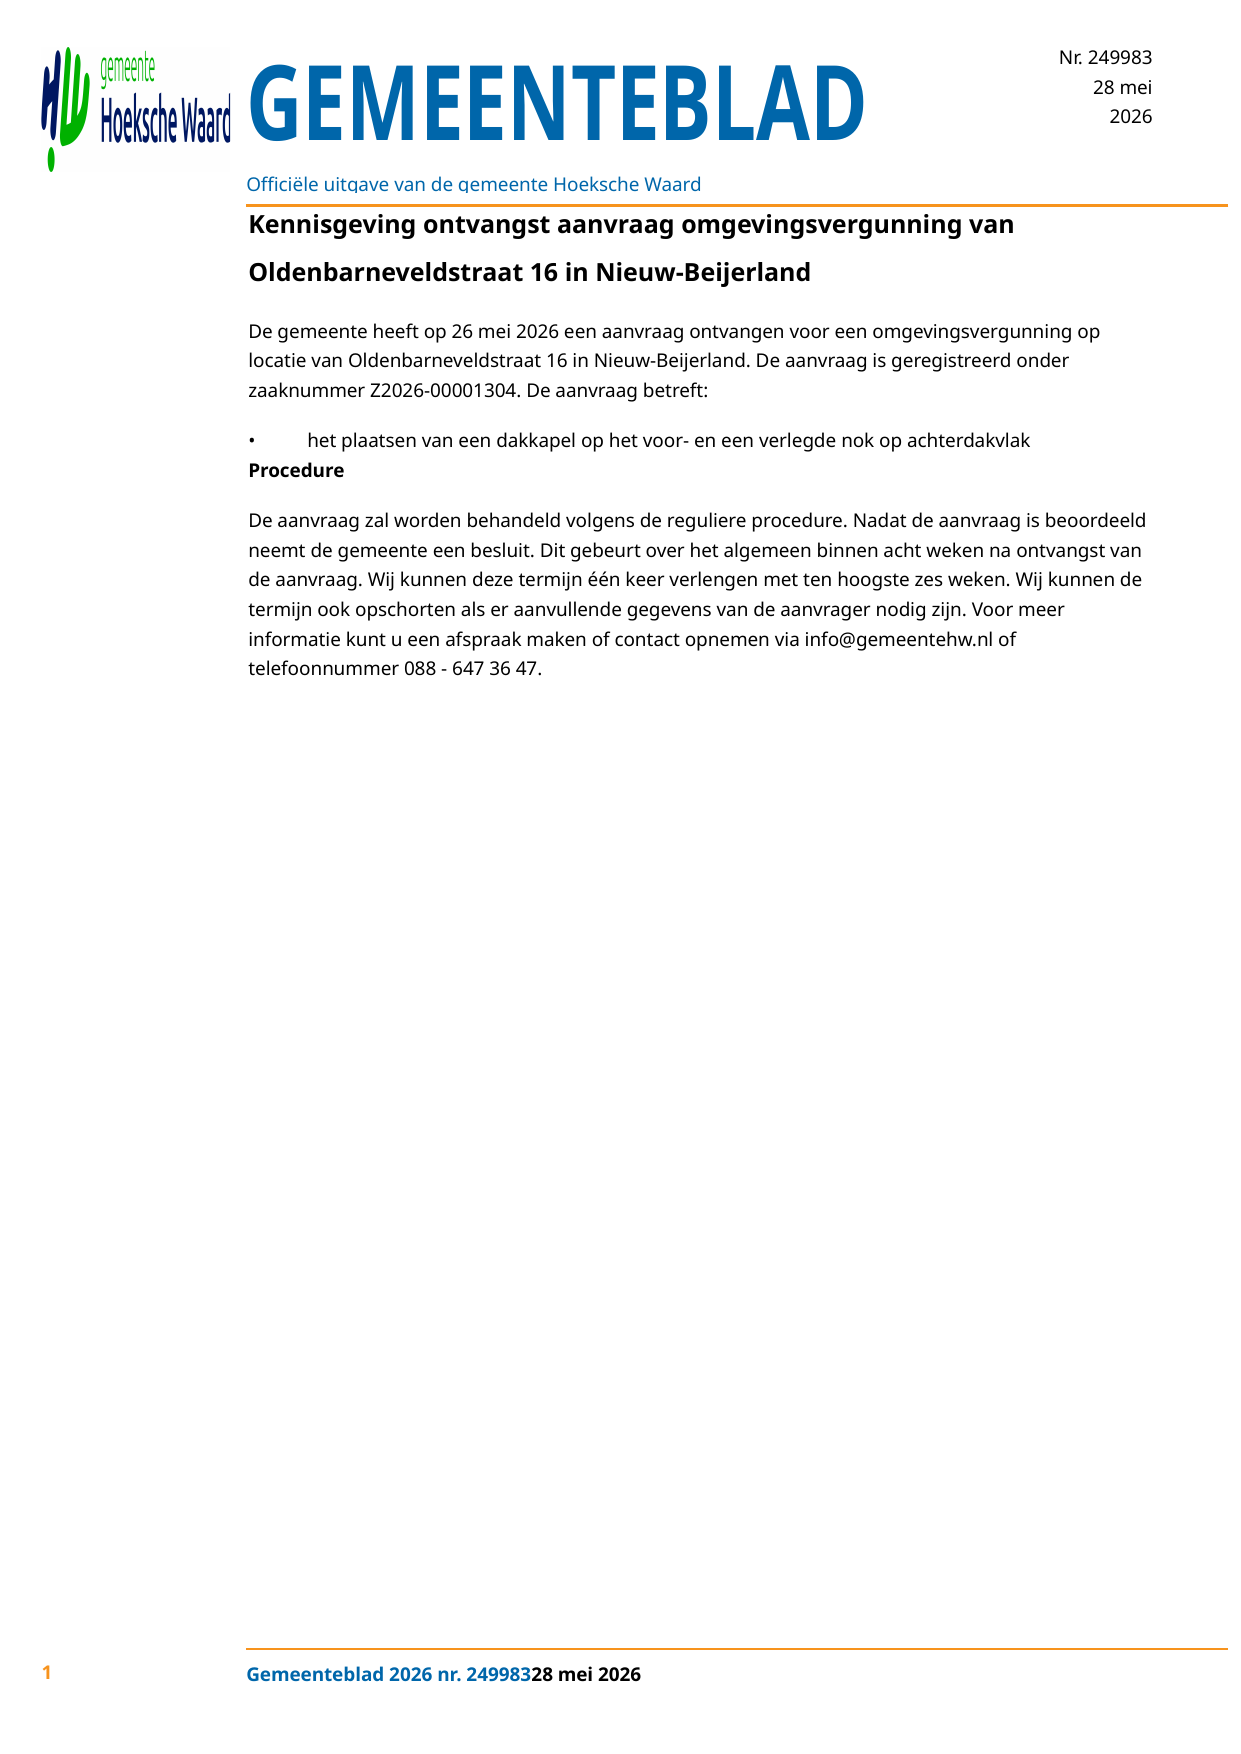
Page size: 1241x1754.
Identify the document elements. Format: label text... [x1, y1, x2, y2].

text Kennisgeving ontvangst aanvraag omgevingsvergunning van Oldenbarneveldstraat 16 in Nieuw-Beijerland [248, 207, 1152, 288]
picture [41, 47, 231, 172]
text Procedure [248, 457, 1152, 483]
list het plaatsen van een dakkapel op het voor- en een verlegde nok op achterdakvlak [248, 427, 1152, 453]
text De gemeente heeft op 26 mei 2026 een aanvraag ontvangen voor een omgevingsvergunning op locatie van Oldenbarneveldstraat 16 in Nieuw-Beijerland. De aanvraag is geregistreerd onder zaaknummer Z2026-00001304. De aanvraag betreft: [248, 318, 1152, 403]
text De aanvraag zal worden behandeld volgens de reguliere procedure. Nadat de aanvraag is beoordeeld neemt de gemeente een besluit. Dit gebeurt over het algemeen binnen acht weken na ontvangst van de aanvraag. Wij kunnen deze termijn één keer verlengen met ten hoogste zes weken. Wij kunnen de termijn ook opschorten als er aanvullende gegevens van de aanvrager nodig zijn. Voor meer informatie kunt u een afspraak maken of contact opnemen via info@gemeentehw.nl of telefoonnummer 088 - 647 36 47. [248, 507, 1152, 681]
